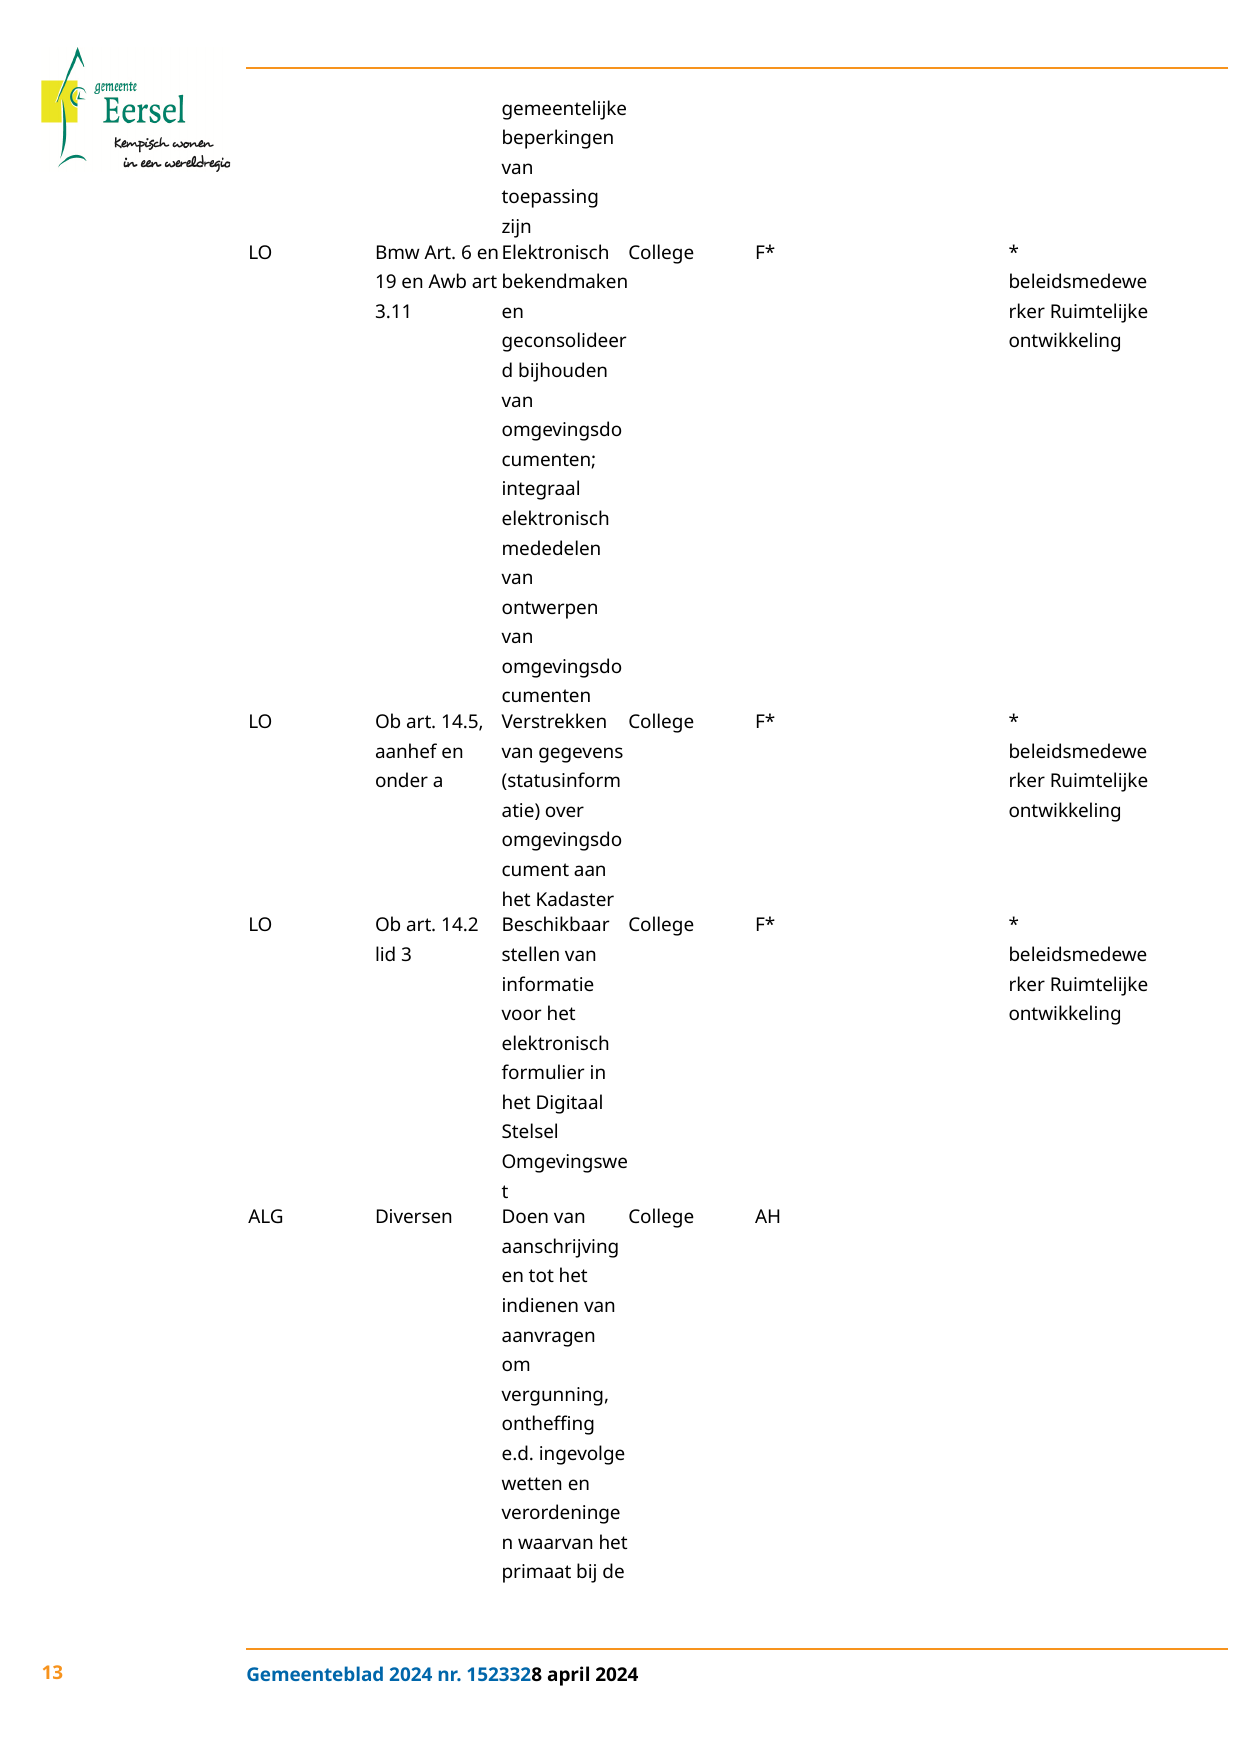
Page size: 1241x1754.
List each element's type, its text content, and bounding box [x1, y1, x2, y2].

table_cell [755, 95, 882, 239]
table_cell Beschikbaar stellen van informatie voor het elektronisch formulier in het Digitaal Stelsel Omgevingswet [501, 912, 628, 1203]
table_cell [375, 95, 501, 239]
table_cell Ob art. 14.2 lid 3 [375, 912, 501, 1203]
table_cell * beleidsmedewerker Ruimtelijke ontwikkeling [1008, 708, 1152, 912]
table_cell [248, 95, 375, 239]
table_cell F* [755, 708, 882, 912]
table_cell Elektronisch bekendmaken en geconsolideerd bijhouden van omgevingsdocumenten; integraal elektronisch mededelen van ontwerpen van omgevingsdocumenten [501, 239, 628, 708]
table_cell LO [248, 239, 375, 708]
table_cell [882, 1204, 1008, 1584]
table_cell F* [755, 912, 882, 1203]
table_cell [882, 912, 1008, 1203]
table_cell College [628, 912, 755, 1203]
table_cell [882, 239, 1008, 708]
table_cell gemeentelijke beperkingen van toepassing zijn [501, 95, 628, 239]
table_cell F* [755, 239, 882, 708]
table_cell Doen van aanschrijvingen tot het indienen van aanvragen om vergunning, ontheffing e.d. ingevolge wetten en verordeningen waarvan het primaat bij de [501, 1204, 628, 1584]
table_cell [628, 95, 755, 239]
table_cell * beleidsmedewerker Ruimtelijke ontwikkeling [1008, 912, 1152, 1203]
table_cell [882, 708, 1008, 912]
table_cell College [628, 1204, 755, 1584]
table_cell LO [248, 912, 375, 1203]
table_cell Bmw Art. 6 en 19 en Awb art 3.11 [375, 239, 501, 708]
table_cell Diversen [375, 1204, 501, 1584]
table_cell College [628, 708, 755, 912]
table_cell LO [248, 708, 375, 912]
table_cell [1008, 1204, 1152, 1584]
table_cell AH [755, 1204, 882, 1584]
picture [41, 47, 231, 172]
table_cell Ob art. 14.5, aanhef en onder a [375, 708, 501, 912]
table_cell * beleidsmedewerker Ruimtelijke ontwikkeling [1008, 239, 1152, 708]
table_cell [882, 95, 1008, 239]
table_cell Verstrekken van gegevens (statusinformatie) over omgevingsdocument aan het Kadaster [501, 708, 628, 912]
table_cell [1008, 95, 1152, 239]
table_cell College [628, 239, 755, 708]
table_cell ALG [248, 1204, 375, 1584]
